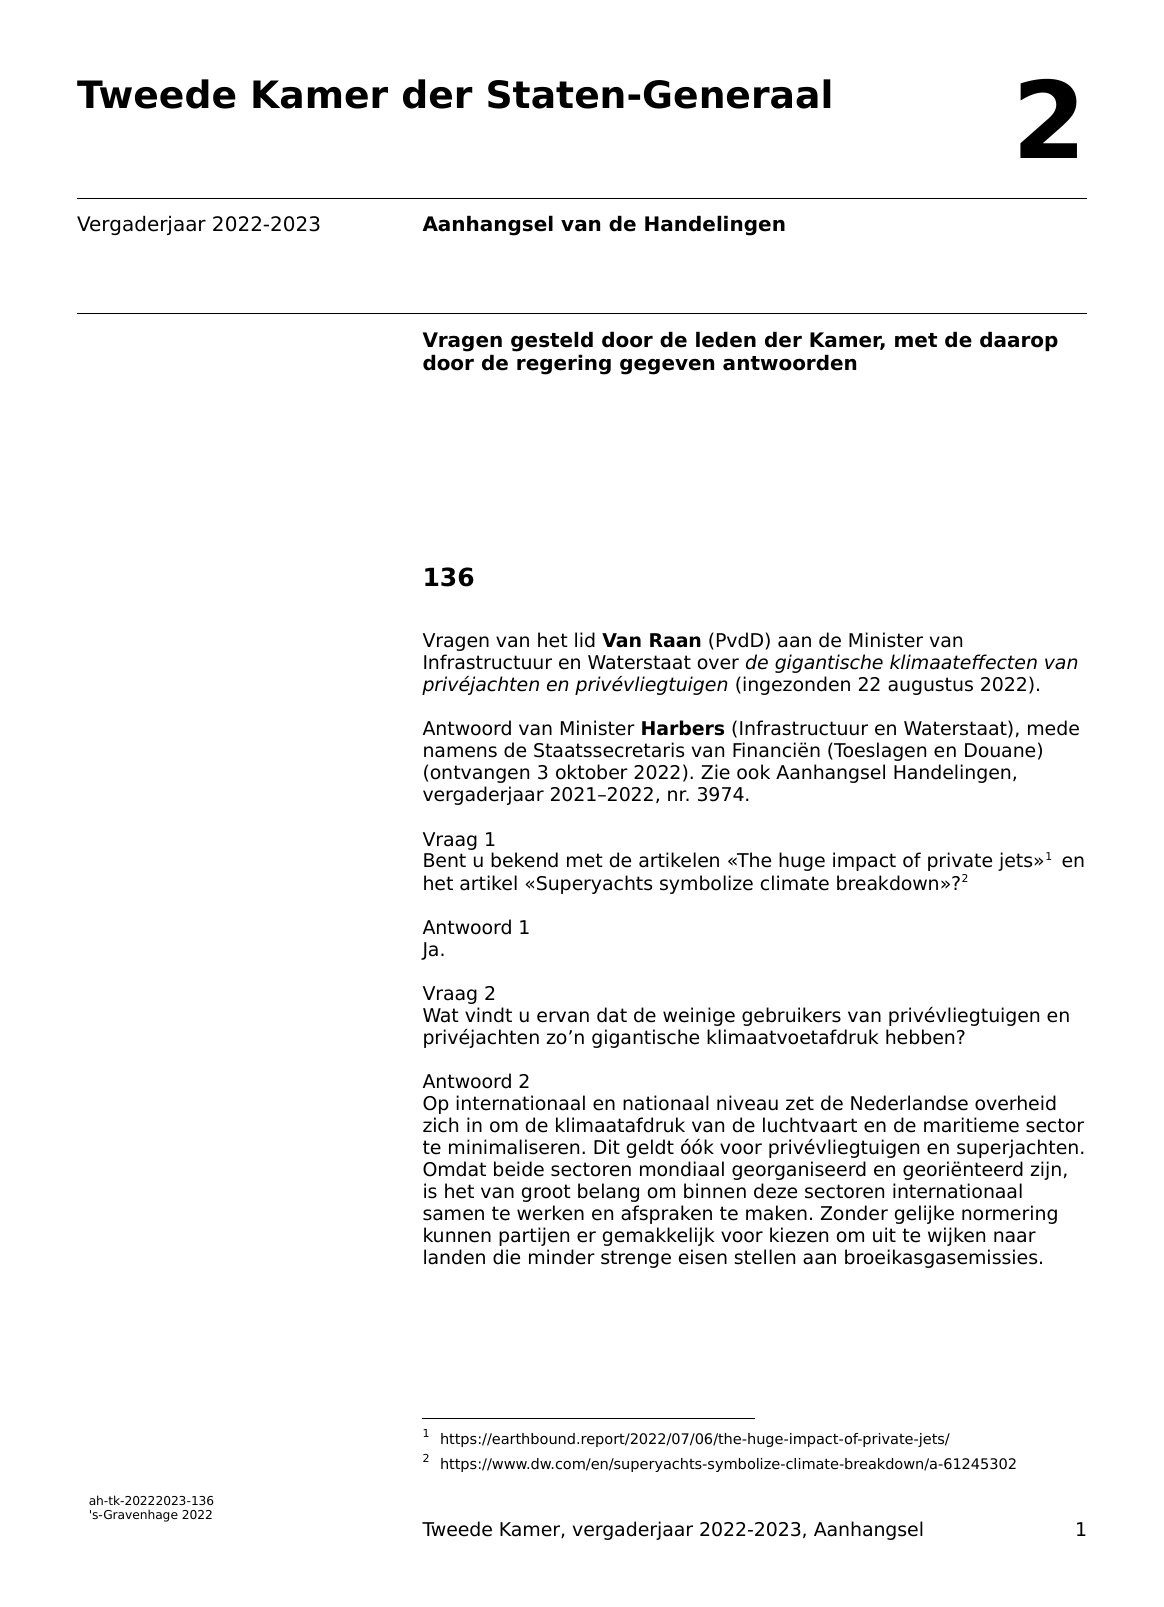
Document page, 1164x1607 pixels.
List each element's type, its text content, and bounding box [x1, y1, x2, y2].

text Vraag 1 [422, 828, 1087, 850]
table_cell Vergaderjaar 2022-2023 [77, 199, 422, 313]
table_header Tweede Kamer der Staten-Generaal [77, 59, 886, 198]
table_cell Vragen gesteld door de leden der Kamer, met de daarop door de regering gegeven antwoorden [422, 314, 1087, 375]
text https://earthbound.report/2022/07/06/the-huge-impact-of-private-jets/ [422, 1427, 1087, 1449]
table_cell [77, 314, 422, 375]
text 's-Gravenhage 2022 [88, 1508, 323, 1522]
text Op internationaal en nationaal niveau zet de Nederlandse overheid zich in om de klimaatafdruk van de luchtvaart en de maritieme sector te minimaliseren. Dit geldt óók voor privévliegtuigen en superjachten. Omdat beide sectoren mondiaal georganiseerd en georiënteerd zijn, is het van groot belang om binnen deze sectoren internationaal samen te werken en afspraken te maken. Zonder gelijke normering kunnen partijen er gemakkelijk voor kiezen om uit te wijken naar landen die minder strenge eisen stellen aan broeikasgasemissies. [422, 1093, 1087, 1269]
text Antwoord 2 [422, 1071, 1087, 1093]
text ah-tk-20222023-136 [88, 1494, 323, 1508]
text https://www.dw.com/en/superyachts-symbolize-climate-breakdown/a-61245302 [422, 1452, 1087, 1474]
text Bent u bekend met de artikelen «The huge impact of private jets» en het artikel «Superyachts symbolize climate breakdown»? [422, 850, 1087, 894]
text Ja. [422, 938, 1087, 961]
text Wat vindt u ervan dat de weinige gebruikers van privévliegtuigen en privéjachten zo’n gigantische klimaatvoetafdruk hebben? [422, 1005, 1087, 1049]
text Vragen van het lid Van Raan (PvdD) aan de Minister van Infrastructuur en Waterstaat over de gigantische klimaateffecten van privéjachten en privévliegtuigen (ingezonden 22 augustus 2022). [422, 630, 1087, 696]
text Antwoord 1 [422, 917, 1087, 938]
text 136 [422, 563, 1087, 592]
table_cell Aanhangsel van de Handelingen [422, 199, 1087, 313]
table_header 2 [886, 59, 1087, 198]
text Vraag 2 [422, 983, 1087, 1005]
text Antwoord van Minister Harbers (Infrastructuur en Waterstaat), mede namens de Staatssecretaris van Financiën (Toeslagen en Douane) (ontvangen 3 oktober 2022). Zie ook Aanhangsel Handelingen, vergaderjaar 2021–2022, nr. 3974. [422, 718, 1087, 806]
